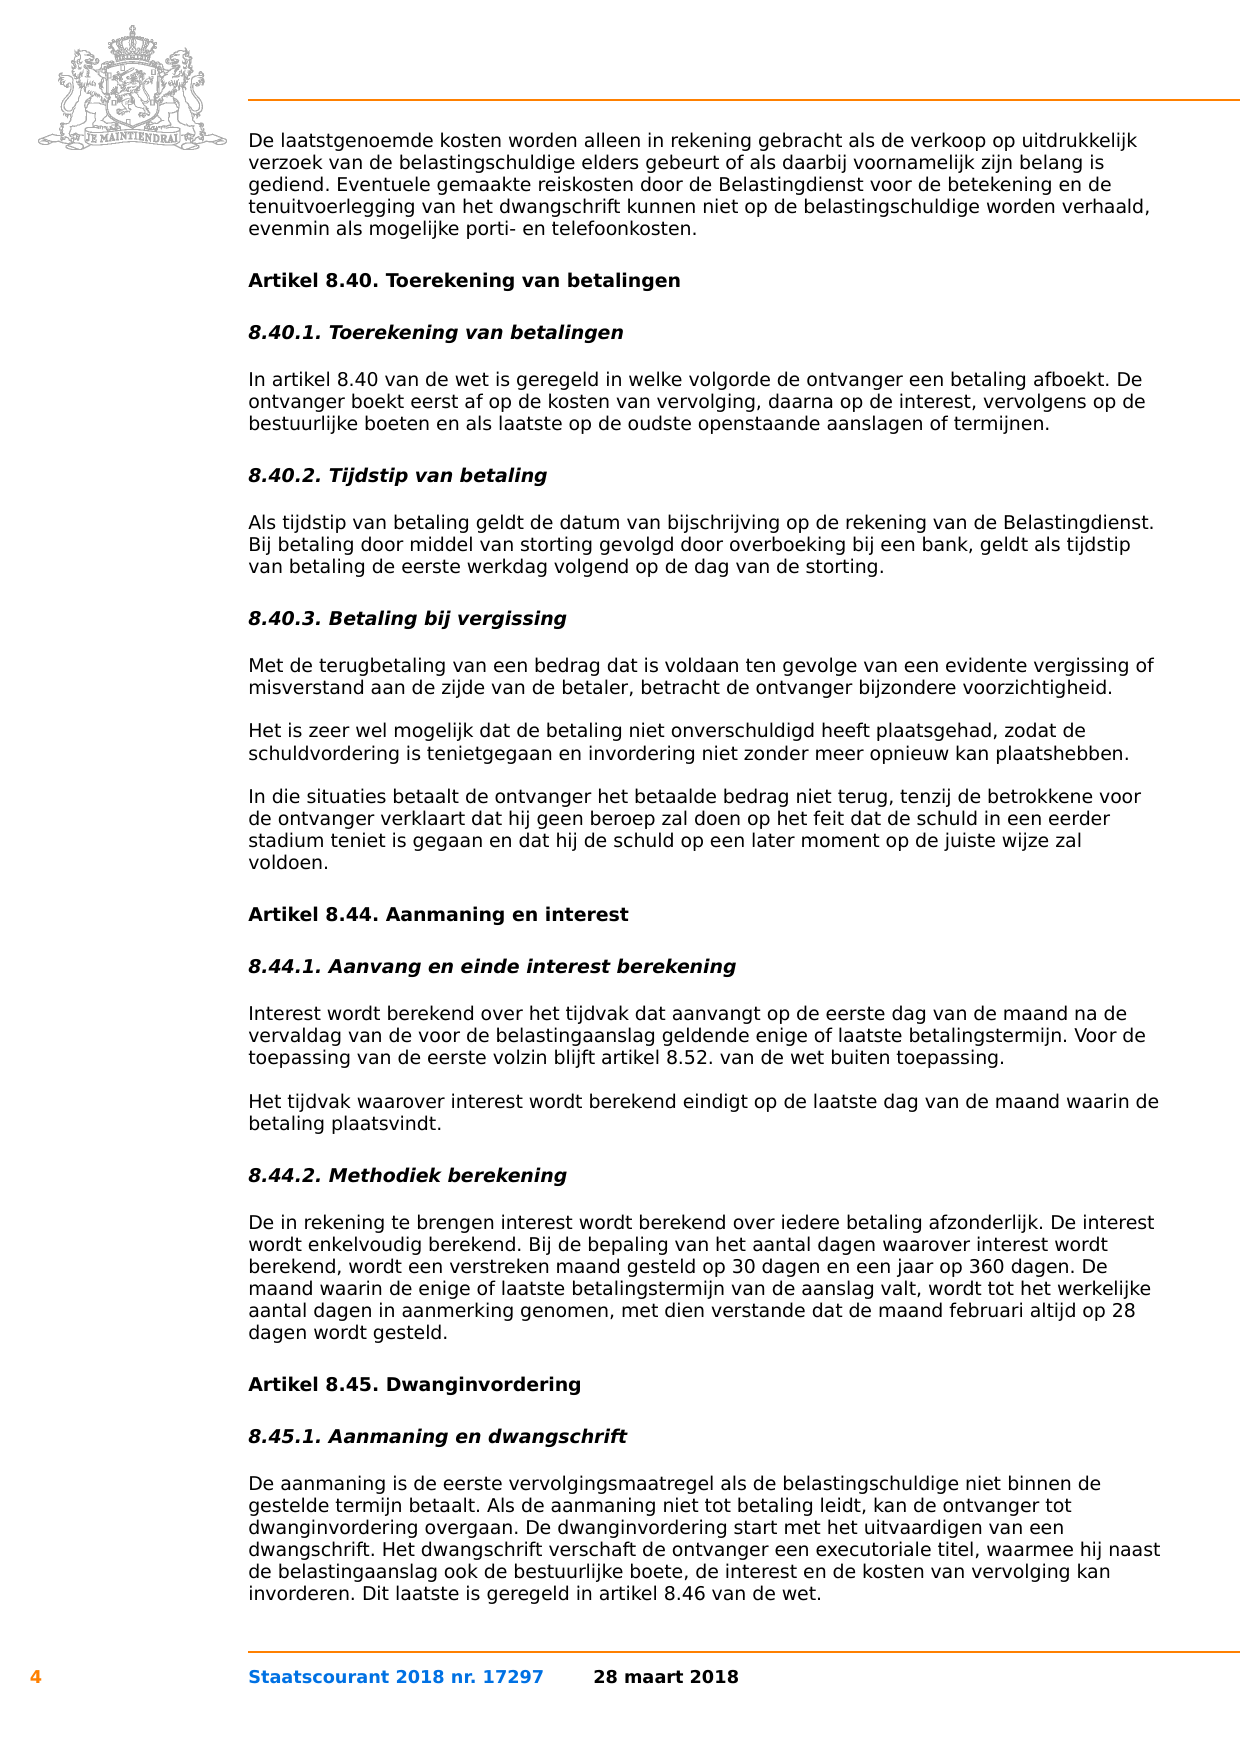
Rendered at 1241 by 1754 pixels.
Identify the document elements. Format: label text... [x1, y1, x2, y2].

subtitle 8.44.1. Aanvang en einde interest berekening [248, 956, 1163, 978]
subtitle 8.45.1. Aanmaning en dwangschrift [248, 1426, 1163, 1448]
text De laatstgenoemde kosten worden alleen in rekening gebracht als de verkoop op uitdrukkelijk verzoek van de belastingschuldige elders gebeurt of als daarbij voornamelijk zijn belang is gediend. Eventuele gemaakte reiskosten door de Belastingdienst voor de betekening en de tenuitvoerlegging van het dwangschrift kunnen niet op de belastingschuldige worden verhaald, evenmin als mogelijke porti- en telefoonkosten. [248, 130, 1163, 240]
subtitle 8.40.1. Toerekening van betalingen [248, 322, 1163, 344]
subtitle Artikel 8.44. Aanmaning en interest [248, 904, 1163, 926]
picture [38, 25, 227, 150]
text Het tijdvak waarover interest wordt berekend eindigt op de laatste dag van de maand waarin de betaling plaatsvindt. [248, 1091, 1163, 1135]
subtitle 8.44.2. Methodiek berekening [248, 1165, 1163, 1187]
text Met de terugbetaling van een bedrag dat is voldaan ten gevolge van een evidente vergissing of misverstand aan de zijde van de betaler, betracht de ontvanger bijzondere voorzichtigheid. [248, 654, 1163, 698]
text In die situaties betaalt de ontvanger het betaalde bedrag niet terug, tenzij de betrokkene voor de ontvanger verklaart dat hij geen beroep zal doen op het feit dat de schuld in een eerder stadium teniet is gegaan en dat hij de schuld op een later moment op de juiste wijze zal voldoen. [248, 786, 1163, 874]
text Interest wordt berekend over het tijdvak dat aanvangt op de eerste dag van de maand na de vervaldag van de voor de belastingaanslag geldende enige of laatste betalingstermijn. Voor de toepassing van de eerste volzin blijft artikel 8.52. van de wet buiten toepassing. [248, 1003, 1163, 1069]
subtitle Artikel 8.40. Toerekening van betalingen [248, 270, 1163, 292]
text De aanmaning is de eerste vervolgingsmaatregel als de belastingschuldige niet binnen de gestelde termijn betaalt. Als de aanmaning niet tot betaling leidt, kan de ontvanger tot dwanginvordering overgaan. De dwanginvordering start met het uitvaardigen van een dwangschrift. Het dwangschrift verschaft de ontvanger een executoriale titel, waarmee hij naast de belastingaanslag ook de bestuurlijke boete, de interest en de kosten van vervolging kan invorderen. Dit laatste is geregeld in artikel 8.46 van de wet. [248, 1473, 1163, 1604]
text De in rekening te brengen interest wordt berekend over iedere betaling afzonderlijk. De interest wordt enkelvoudig berekend. Bij de bepaling van het aantal dagen waarover interest wordt berekend, wordt een verstreken maand gesteld op 30 dagen en een jaar op 360 dagen. De maand waarin de enige of laatste betalingstermijn van de aanslag valt, wordt tot het werkelijke aantal dagen in aanmerking genomen, met dien verstande dat de maand februari altijd op 28 dagen wordt gesteld. [248, 1212, 1163, 1344]
text Als tijdstip van betaling geldt de datum van bijschrijving op de rekening van de Belastingdienst. Bij betaling door middel van storting gevolgd door overboeking bij een bank, geldt als tijdstip van betaling de eerste werkdag volgend op de dag van de storting. [248, 512, 1163, 578]
text In artikel 8.40 van de wet is geregeld in welke volgorde de ontvanger een betaling afboekt. De ontvanger boekt eerst af op de kosten van vervolging, daarna op de interest, vervolgens op de bestuurlijke boeten en als laatste op de oudste openstaande aanslagen of termijnen. [248, 369, 1163, 435]
subtitle 8.40.2. Tijdstip van betaling [248, 465, 1163, 487]
subtitle Artikel 8.45. Dwanginvordering [248, 1374, 1163, 1396]
subtitle 8.40.3. Betaling bij vergissing [248, 608, 1163, 629]
text Het is zeer wel mogelijk dat de betaling niet onverschuldigd heeft plaatsgehad, zodat de schuldvordering is tenietgegaan en invordering niet zonder meer opnieuw kan plaatshebben. [248, 720, 1163, 764]
